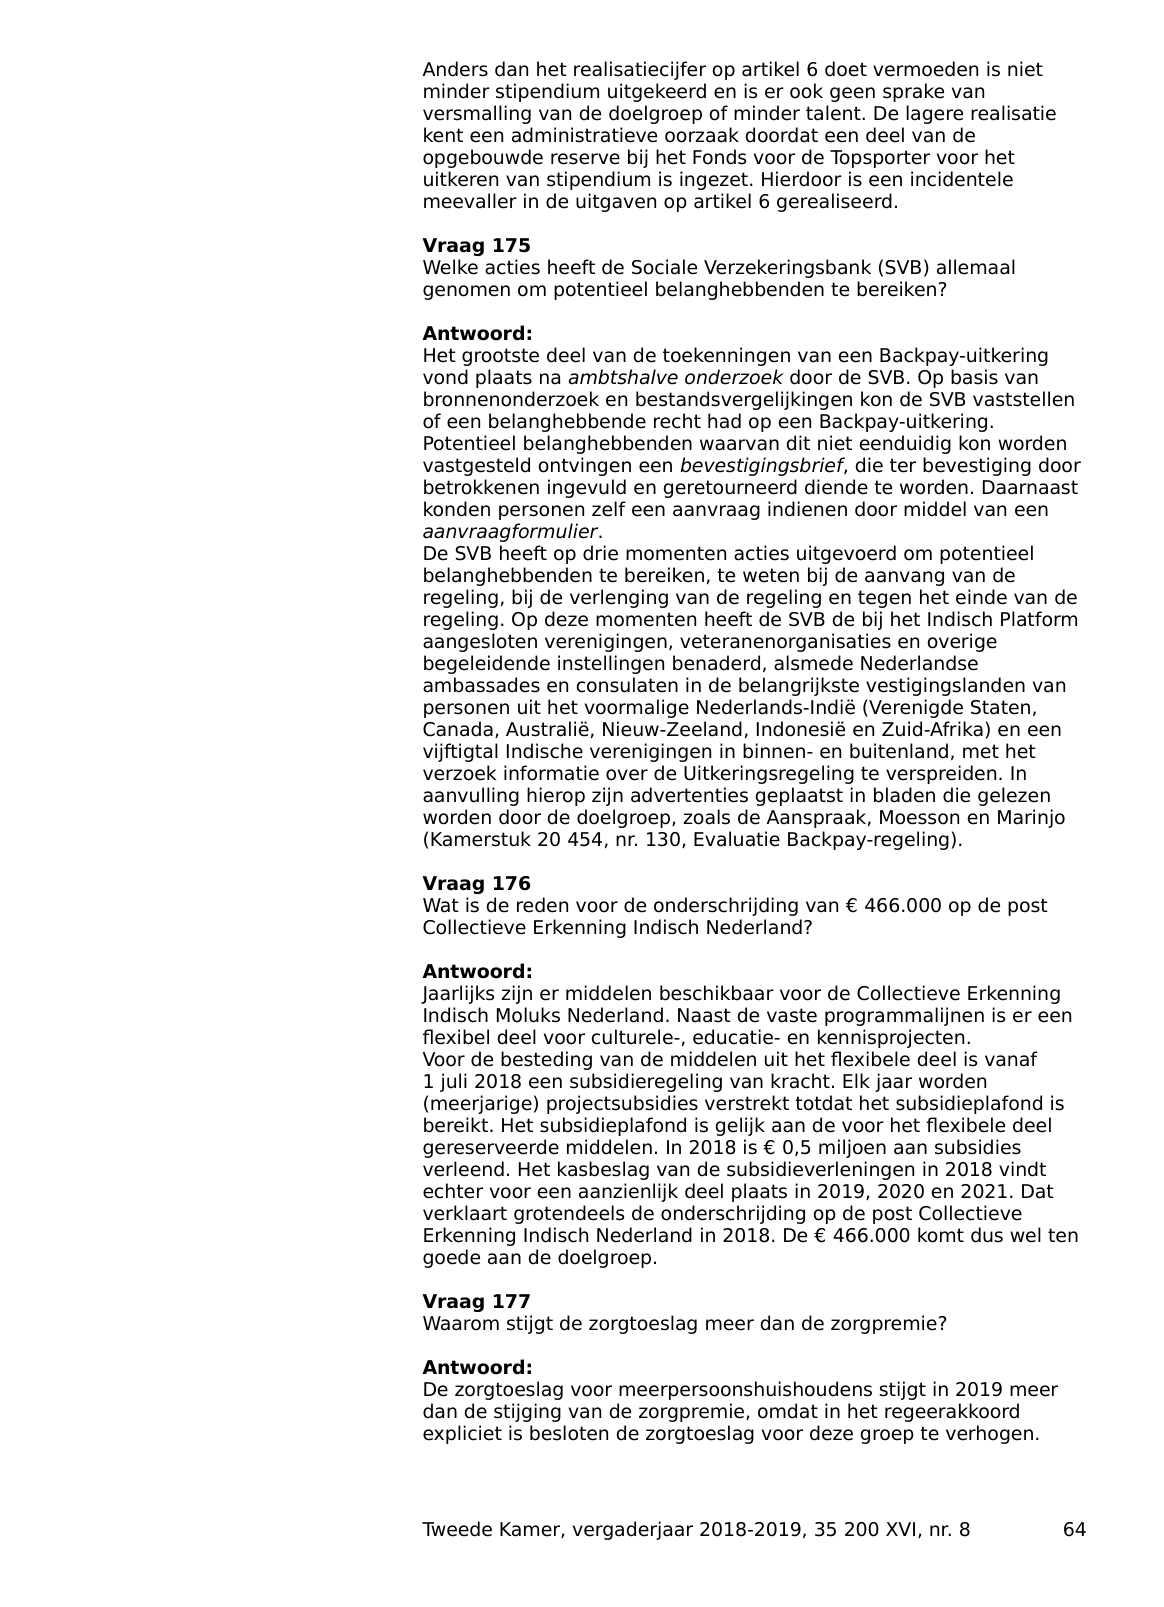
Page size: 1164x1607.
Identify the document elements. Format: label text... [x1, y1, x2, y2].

text Vraag 177 [422, 1291, 1087, 1313]
text Jaarlijks zijn er middelen beschikbaar voor de Collectieve Erkenning Indisch Moluks Nederland. Naast de vaste programmalijnen is er een flexibel deel voor culturele-, educatie- en kennisprojecten. [422, 983, 1087, 1049]
text Antwoord: [422, 1357, 1087, 1379]
text Welke acties heeft de Sociale Verzekeringsbank (SVB) allemaal genomen om potentieel belanghebbenden te bereiken? [422, 257, 1087, 301]
text Het grootste deel van de toekenningen van een Backpay-uitkering vond plaats na ambtshalve onderzoek door de SVB. Op basis van bronnenonderzoek en bestandsvergelijkingen kon de SVB vaststellen of een belanghebbende recht had op een Backpay-uitkering. Potentieel belanghebbenden waarvan dit niet eenduidig kon worden vastgesteld ontvingen een bevestigingsbrief, die ter bevestiging door betrokkenen ingevuld en geretourneerd diende te worden. Daarnaast konden personen zelf een aanvraag indienen door middel van een aanvraagformulier. [422, 345, 1087, 543]
text De zorgtoeslag voor meerpersoonshuishoudens stijgt in 2019 meer dan de stijging van de zorgpremie, omdat in het regeerakkoord expliciet is besloten de zorgtoeslag voor deze groep te verhogen. [422, 1379, 1087, 1445]
text Wat is de reden voor de onderschrijding van € 466.000 op de post Collectieve Erkenning Indisch Nederland? [422, 895, 1087, 939]
text Antwoord: [422, 323, 1087, 345]
text Vraag 175 [422, 235, 1087, 257]
text De SVB heeft op drie momenten acties uitgevoerd om potentieel belanghebbenden te bereiken, te weten bij de aanvang van de regeling, bij de verlenging van de regeling en tegen het einde van de regeling. Op deze momenten heeft de SVB de bij het Indisch Platform aangesloten verenigingen, veteranenorganisaties en overige begeleidende instellingen benaderd, alsmede Nederlandse ambassades en consulaten in de belangrijkste vestigingslanden van personen uit het voormalige Nederlands-Indië (Verenigde Staten, Canada, Australië, Nieuw-Zeeland, Indonesië en Zuid-Afrika) en een vijftigtal Indische verenigingen in binnen- en buitenland, met het verzoek informatie over de Uitkeringsregeling te verspreiden. In aanvulling hierop zijn advertenties geplaatst in bladen die gelezen worden door de doelgroep, zoals de Aanspraak, Moesson en Marinjo (Kamerstuk 20 454, nr. 130, Evaluatie Backpay-regeling). [422, 543, 1087, 851]
text Anders dan het realisatiecijfer op artikel 6 doet vermoeden is niet minder stipendium uitgekeerd en is er ook geen sprake van versmalling van de doelgroep of minder talent. De lagere realisatie kent een administratieve oorzaak doordat een deel van de opgebouwde reserve bij het Fonds voor de Topsporter voor het uitkeren van stipendium is ingezet. Hierdoor is een incidentele meevaller in de uitgaven op artikel 6 gerealiseerd. [422, 59, 1087, 213]
text Antwoord: [422, 961, 1087, 983]
text Waarom stijgt de zorgtoeslag meer dan de zorgpremie? [422, 1313, 1087, 1335]
text Vraag 176 [422, 873, 1087, 895]
text Voor de besteding van de middelen uit het flexibele deel is vanaf 1 juli 2018 een subsidieregeling van kracht. Elk jaar worden (meerjarige) projectsubsidies verstrekt totdat het subsidieplafond is bereikt. Het subsidieplafond is gelijk aan de voor het flexibele deel gereserveerde middelen. In 2018 is € 0,5 miljoen aan subsidies verleend. Het kasbeslag van de subsidieverleningen in 2018 vindt echter voor een aanzienlijk deel plaats in 2019, 2020 en 2021. Dat verklaart grotendeels de onderschrijding op de post Collectieve Erkenning Indisch Nederland in 2018. De € 466.000 komt dus wel ten goede aan de doelgroep. [422, 1049, 1087, 1269]
